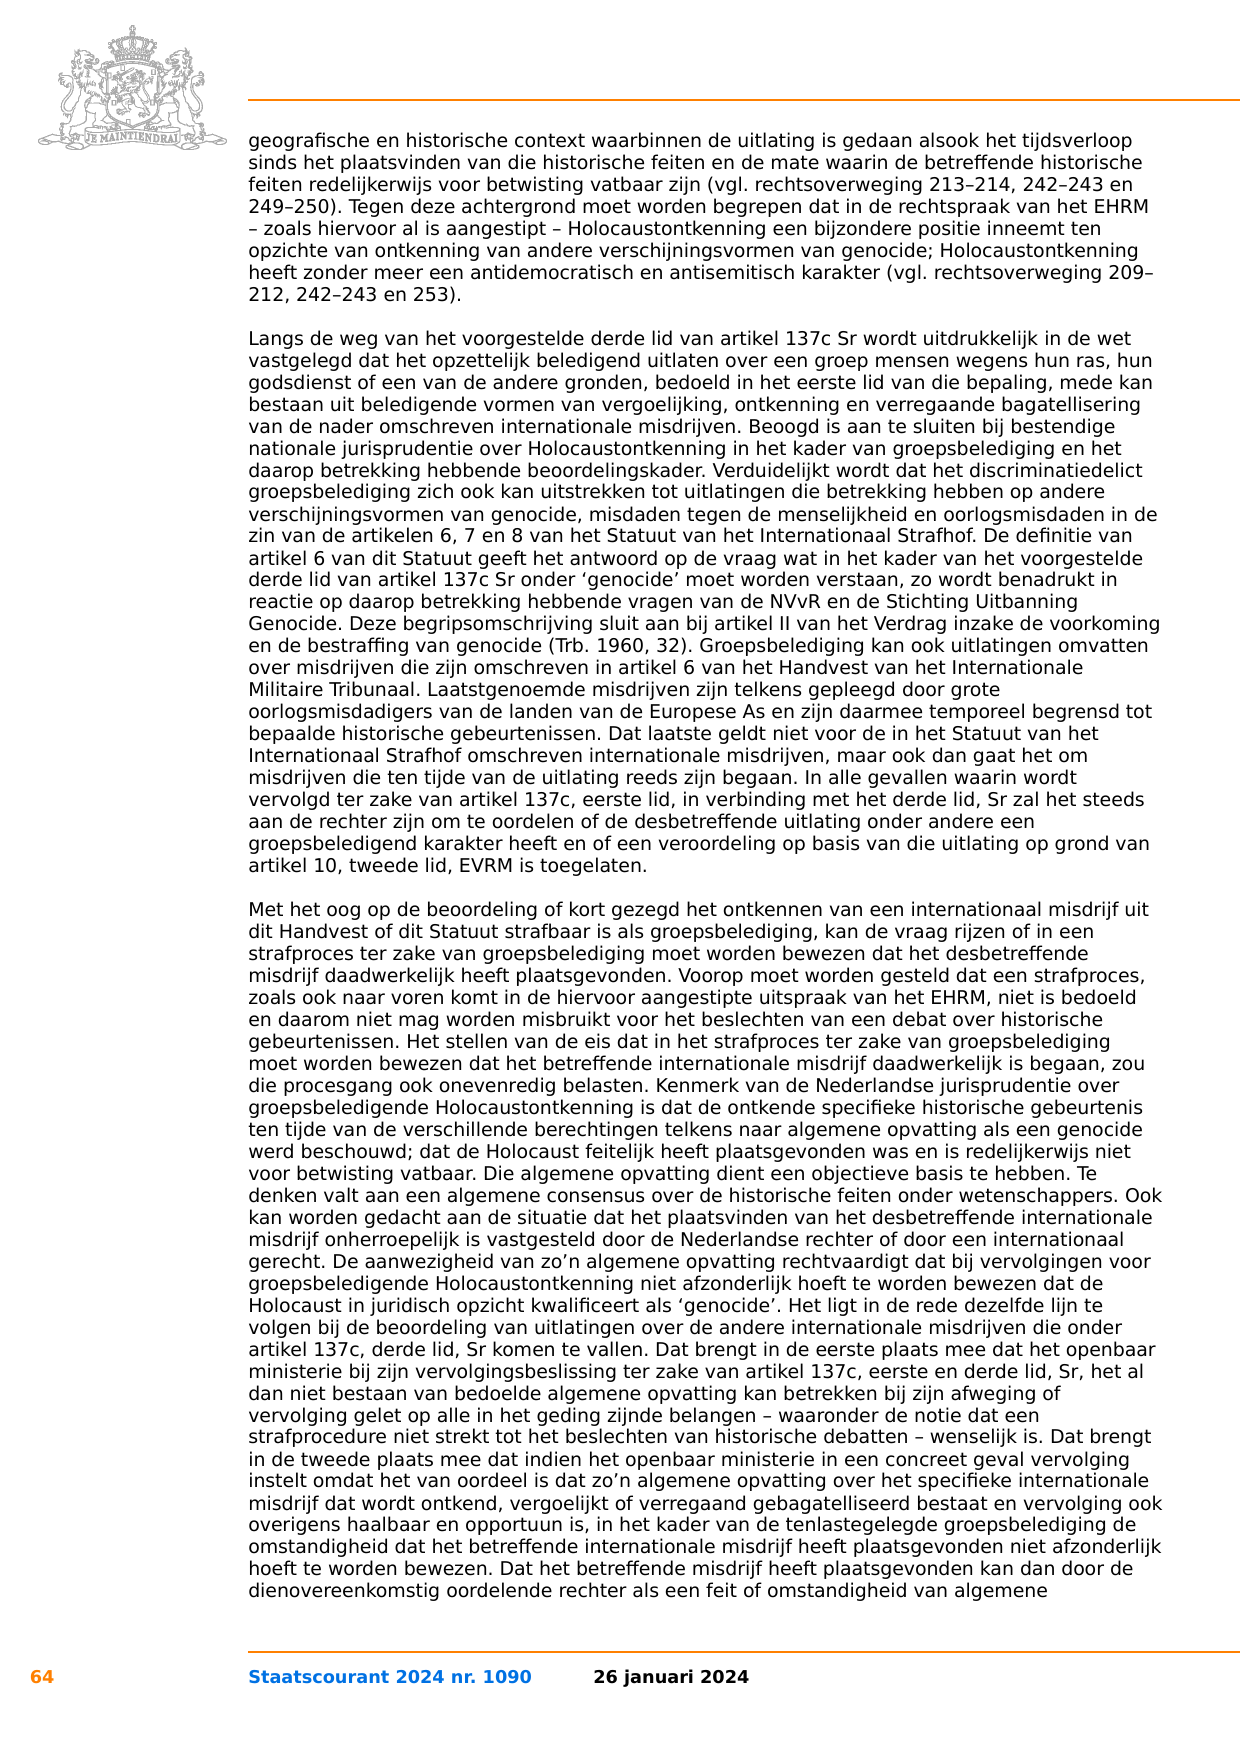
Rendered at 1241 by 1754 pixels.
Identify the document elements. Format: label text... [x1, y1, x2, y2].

picture [38, 25, 227, 150]
text Met het oog op de beoordeling of kort gezegd het ontkennen van een internationaal misdrijf uit dit Handvest of dit Statuut strafbaar is als groepsbelediging, kan de vraag rijzen of in een strafproces ter zake van groepsbelediging moet worden bewezen dat het desbetreffende misdrijf daadwerkelijk heeft plaatsgevonden. Voorop moet worden gesteld dat een strafproces, zoals ook naar voren komt in de hiervoor aangestipte uitspraak van het EHRM, niet is bedoeld en daarom niet mag worden misbruikt voor het beslechten van een debat over historische gebeurtenissen. Het stellen van de eis dat in het strafproces ter zake van groepsbelediging moet worden bewezen dat het betreffende internationale misdrijf daadwerkelijk is begaan, zou die procesgang ook onevenredig belasten. Kenmerk van de Nederlandse jurisprudentie over groepsbeledigende Holocaustontkenning is dat de ontkende specifieke historische gebeurtenis ten tijde van de verschillende berechtingen telkens naar algemene opvatting als een genocide werd beschouwd; dat de Holocaust feitelijk heeft plaatsgevonden was en is redelijkerwijs niet voor betwisting vatbaar. Die algemene opvatting dient een objectieve basis te hebben. Te denken valt aan een algemene consensus over de historische feiten onder wetenschappers. Ook kan worden gedacht aan de situatie dat het plaatsvinden van het desbetreffende internationale misdrijf onherroepelijk is vastgesteld door de Nederlandse rechter of door een internationaal gerecht. De aanwezigheid van zo’n algemene opvatting rechtvaardigt dat bij vervolgingen voor groepsbeledigende Holocaustontkenning niet afzonderlijk hoeft te worden bewezen dat de Holocaust in juridisch opzicht kwalificeert als ‘genocide’. Het ligt in de rede dezelfde lijn te volgen bij de beoordeling van uitlatingen over de andere internationale misdrijven die onder artikel 137c, derde lid, Sr komen te vallen. Dat brengt in de eerste plaats mee dat het openbaar ministerie bij zijn vervolgingsbeslissing ter zake van artikel 137c, eerste en derde lid, Sr, het al dan niet bestaan van bedoelde algemene opvatting kan betrekken bij zijn afweging of vervolging gelet op alle in het geding zijnde belangen – waaronder de notie dat een strafprocedure niet strekt tot het beslechten van historische debatten – wenselijk is. Dat brengt in de tweede plaats mee dat indien het openbaar ministerie in een concreet geval vervolging instelt omdat het van oordeel is dat zo’n algemene opvatting over het specifieke internationale misdrijf dat wordt ontkend, vergoelijkt of verregaand gebagatelliseerd bestaat en vervolging ook overigens haalbaar en opportuun is, in het kader van de tenlastegelegde groepsbelediging de omstandigheid dat het betreffende internationale misdrijf heeft plaatsgevonden niet afzonderlijk hoeft te worden bewezen. Dat het betreffende misdrijf heeft plaatsgevonden kan dan door de dienovereenkomstig oordelende rechter als een feit of omstandigheid van algemene [248, 899, 1163, 1602]
text Langs de weg van het voorgestelde derde lid van artikel 137c Sr wordt uitdrukkelijk in de wet vastgelegd dat het opzettelijk beledigend uitlaten over een groep mensen wegens hun ras, hun godsdienst of een van de andere gronden, bedoeld in het eerste lid van die bepaling, mede kan bestaan uit beledigende vormen van vergoelijking, ontkenning en verregaande bagatellisering van de nader omschreven internationale misdrijven. Beoogd is aan te sluiten bij bestendige nationale jurisprudentie over Holocaustontkenning in het kader van groepsbelediging en het daarop betrekking hebbende beoordelingskader. Verduidelijkt wordt dat het discriminatiedelict groepsbelediging zich ook kan uitstrekken tot uitlatingen die betrekking hebben op andere verschijningsvormen van genocide, misdaden tegen de menselijkheid en oorlogsmisdaden in de zin van de artikelen 6, 7 en 8 van het Statuut van het Internationaal Strafhof. De definitie van artikel 6 van dit Statuut geeft het antwoord op de vraag wat in het kader van het voorgestelde derde lid van artikel 137c Sr onder ‘genocide’ moet worden verstaan, zo wordt benadrukt in reactie op daarop betrekking hebbende vragen van de NVvR en de Stichting Uitbanning Genocide. Deze begripsomschrijving sluit aan bij artikel II van het Verdrag inzake de voorkoming en de bestraffing van genocide (Trb. 1960, 32). Groepsbelediging kan ook uitlatingen omvatten over misdrijven die zijn omschreven in artikel 6 van het Handvest van het Internationale Militaire Tribunaal. Laatstgenoemde misdrijven zijn telkens gepleegd door grote oorlogsmisdadigers van de landen van de Europese As en zijn daarmee temporeel begrensd tot bepaalde historische gebeurtenissen. Dat laatste geldt niet voor de in het Statuut van het Internationaal Strafhof omschreven internationale misdrijven, maar ook dan gaat het om misdrijven die ten tijde van de uitlating reeds zijn begaan. In alle gevallen waarin wordt vervolgd ter zake van artikel 137c, eerste lid, in verbinding met het derde lid, Sr zal het steeds aan de rechter zijn om te oordelen of de desbetreffende uitlating onder andere een groepsbeledigend karakter heeft en of een veroordeling op basis van die uitlating op grond van artikel 10, tweede lid, EVRM is toegelaten. [248, 328, 1163, 877]
text geografische en historische context waarbinnen de uitlating is gedaan alsook het tijdsverloop sinds het plaatsvinden van die historische feiten en de mate waarin de betreffende historische feiten redelijkerwijs voor betwisting vatbaar zijn (vgl. rechtsoverweging 213–214, 242–243 en 249–250). Tegen deze achtergrond moet worden begrepen dat in de rechtspraak van het EHRM – zoals hiervoor al is aangestipt – Holocaustontkenning een bijzondere positie inneemt ten opzichte van ontkenning van andere verschijningsvormen van genocide; Holocaustontkenning heeft zonder meer een antidemocratisch en antisemitisch karakter (vgl. rechtsoverweging 209–212, 242–243 en 253). [248, 130, 1163, 306]
